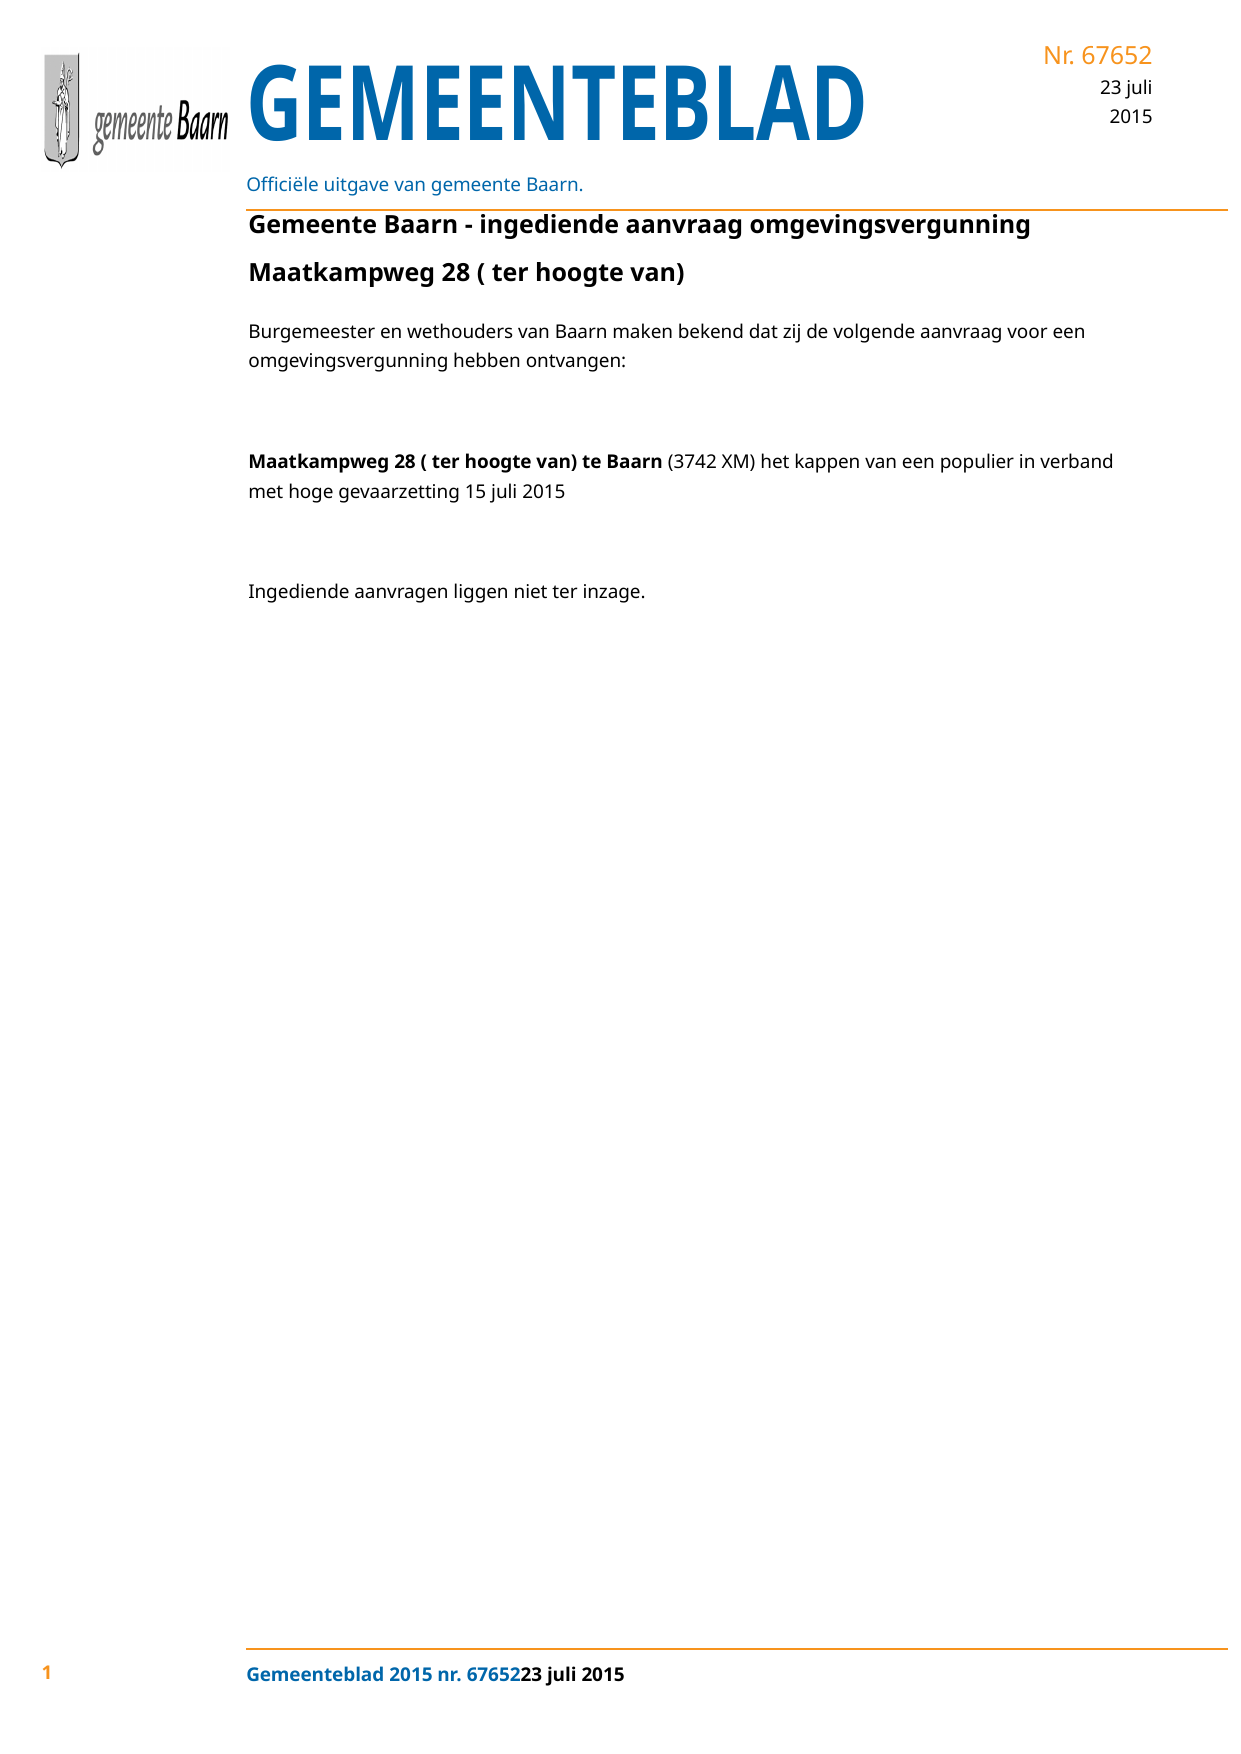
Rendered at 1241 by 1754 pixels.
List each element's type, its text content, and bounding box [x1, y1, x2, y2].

text Ingediende aanvragen liggen niet ter inzage. [248, 579, 1152, 604]
picture [41, 47, 231, 172]
text Burgemeester en wethouders van Baarn maken bekend dat zij de volgende aanvraag voor een omgevingsvergunning hebben ontvangen: [248, 318, 1152, 373]
text Maatkampweg 28 ( ter hoogte van) te Baarn (3742 XM) het kappen van een populier in verband met hoge gevaarzetting 15 juli 2015 [248, 448, 1152, 504]
text Gemeente Baarn - ingediende aanvraag omgevingsvergunning Maatkampweg 28 ( ter hoogte van) [248, 211, 1152, 288]
